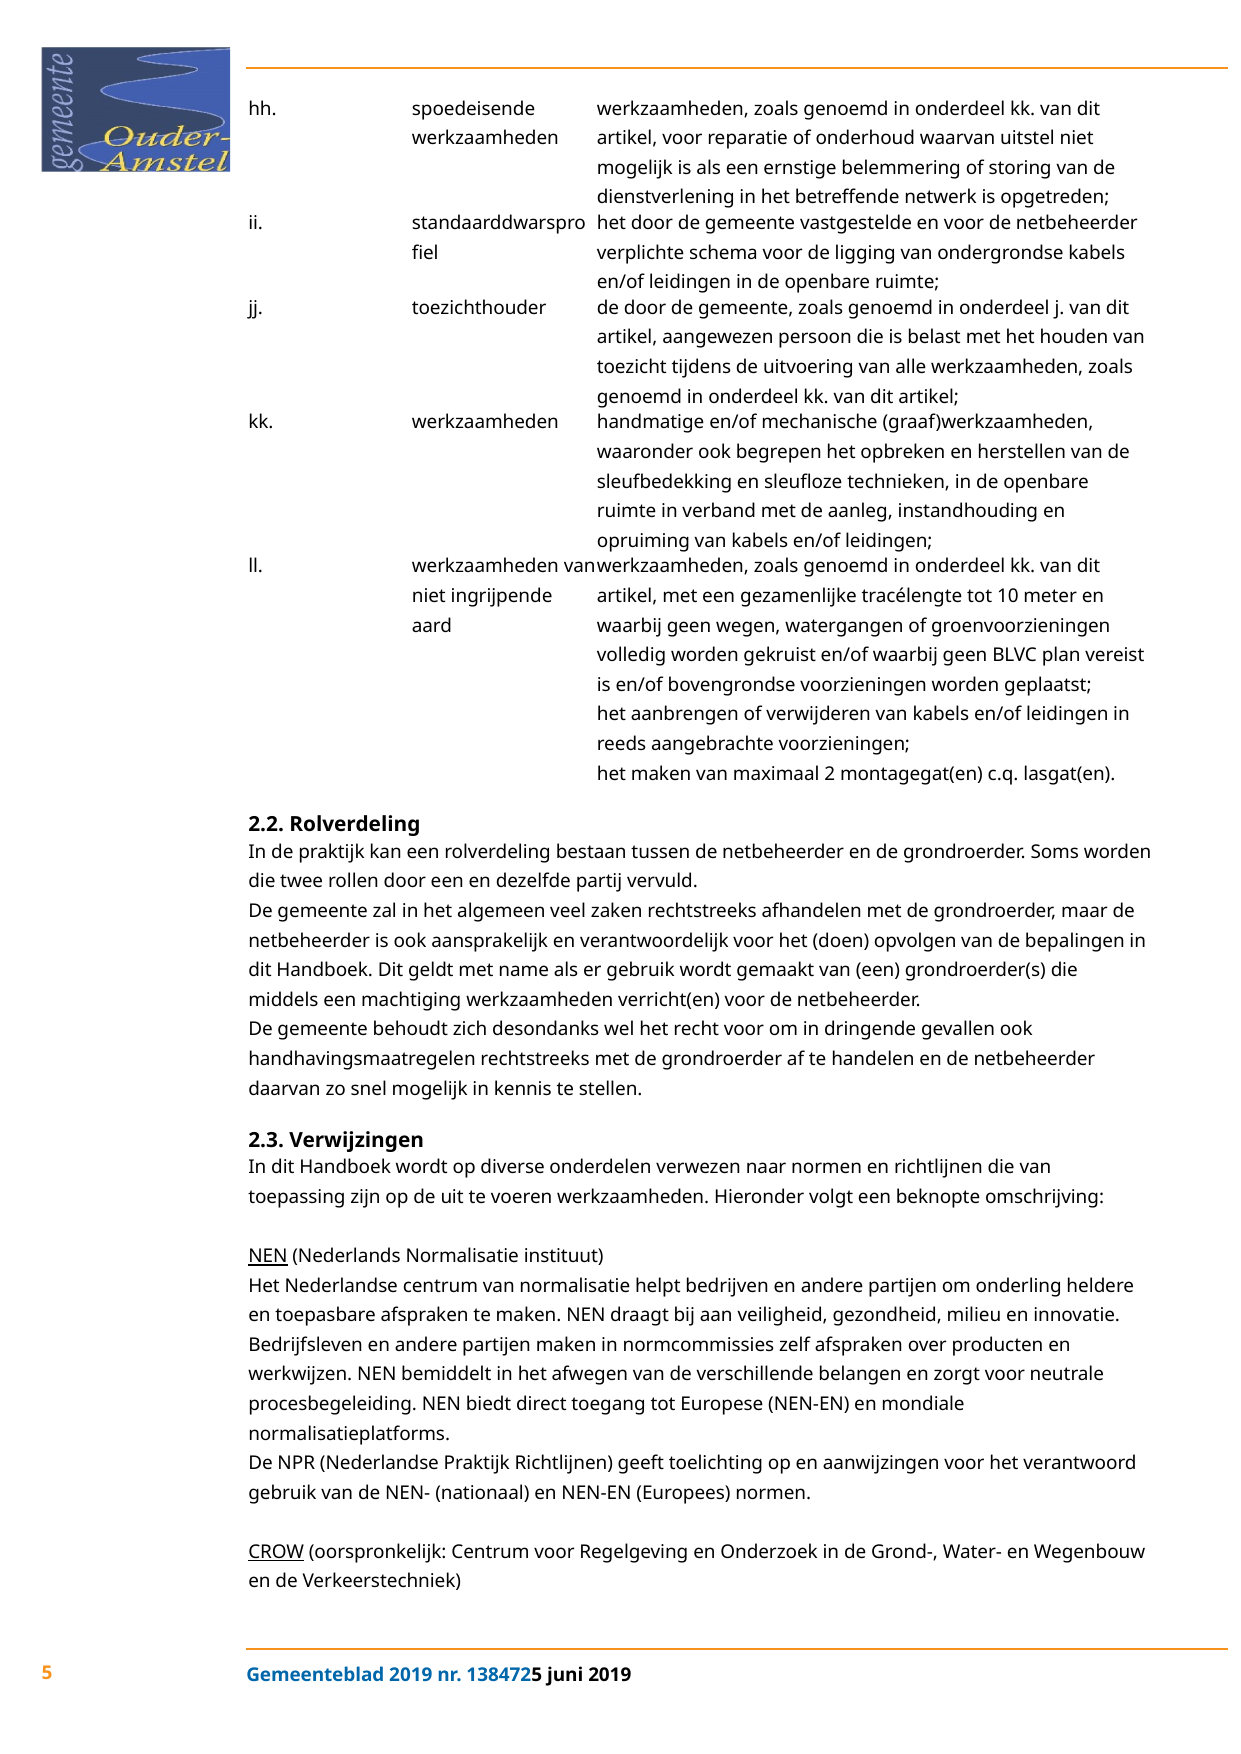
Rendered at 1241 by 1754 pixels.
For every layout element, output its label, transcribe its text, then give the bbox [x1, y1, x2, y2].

text 2.2. Rolverdeling [248, 809, 1152, 838]
text In de praktijk kan een rolverdeling bestaan tussen de netbeheerder en de grondroerder. Soms worden die twee rollen door een en dezelfde partij vervuld. [248, 838, 1152, 893]
text NEN (Nederlands Normalisatie instituut) [248, 1242, 1152, 1268]
table_cell ll. [248, 553, 412, 786]
text De NPR (Nederlandse Praktijk Richtlijnen) geeft toelichting op en aanwijzingen voor het verantwoord gebruik van de NEN- (nationaal) en NEN-EN (Europees) normen. [248, 1449, 1152, 1505]
table_cell kk. [248, 409, 412, 553]
text Het Nederlandse centrum van normalisatie helpt bedrijven en andere partijen om onderling heldere en toepasbare afspraken te maken. NEN draagt bij aan veiligheid, gezondheid, milieu en innovatie. [248, 1272, 1152, 1327]
table_cell werkzaamheden [412, 409, 597, 553]
table_cell spoedeisende werkzaamheden [412, 95, 597, 209]
table_cell jj. [248, 294, 412, 409]
text De gemeente zal in het algemeen veel zaken rechtstreeks afhandelen met de grondroerder, maar de netbeheerder is ook aansprakelijk en verantwoordelijk voor het (doen) opvolgen van de bepalingen in dit Handboek. Dit geldt met name als er gebruik wordt gemaakt van (een) grondroerder(s) die middels een machtiging werkzaamheden verricht(en) voor de netbeheerder. [248, 897, 1152, 1012]
table_cell werkzaamheden van niet ingrijpende aard [412, 553, 597, 786]
table_cell standaarddwarsprofiel [412, 209, 597, 294]
table_cell het door de gemeente vastgestelde en voor de netbeheerder verplichte schema voor de ligging van ondergrondse kabels en/of leidingen in de openbare ruimte; [597, 209, 1152, 294]
table_cell hh. [248, 95, 412, 209]
text 2.3. Verwijzingen [248, 1125, 1152, 1153]
text De gemeente behoudt zich desondanks wel het recht voor om in dringende gevallen ook handhavingsmaatregelen rechtstreeks met de grondroerder af te handelen en de netbeheerder daarvan zo snel mogelijk in kennis te stellen. [248, 1016, 1152, 1100]
text In dit Handboek wordt op diverse onderdelen verwezen naar normen en richtlijnen die van toepassing zijn op de uit te voeren werkzaamheden. Hieronder volgt een beknopte omschrijving: [248, 1153, 1152, 1209]
table_cell ii. [248, 209, 412, 294]
picture [41, 47, 231, 172]
table_cell toezichthouder [412, 294, 597, 409]
table_cell werkzaamheden, zoals genoemd in onderdeel kk. van dit artikel, met een gezamenlijke tracélengte tot 10 meter en waarbij geen wegen, watergangen of groenvoorzieningen volledig worden gekruist en/of waarbij geen BLVC plan vereist is en/of bovengrondse voorzieningen worden geplaatst; het aanbrengen of verwijderen van kabels en/of leidingen in reeds aangebrachte voorzieningen; het maken van maximaal 2 montagegat(en) c.q. lasgat(en). [597, 553, 1152, 786]
table_cell de door de gemeente, zoals genoemd in onderdeel j. van dit artikel, aangewezen persoon die is belast met het houden van toezicht tijdens de uitvoering van alle werkzaamheden, zoals genoemd in onderdeel kk. van dit artikel; [597, 294, 1152, 409]
table_cell handmatige en/of mechanische (graaf)werkzaamheden, waaronder ook begrepen het opbreken en herstellen van de sleufbedekking en sleufloze technieken, in de openbare ruimte in verband met de aanleg, instandhouding en opruiming van kabels en/of leidingen; [597, 409, 1152, 553]
table_cell werkzaamheden, zoals genoemd in onderdeel kk. van dit artikel, voor reparatie of onderhoud waarvan uitstel niet mogelijk is als een ernstige belemmering of storing van de dienstverlening in het betreffende netwerk is opgetreden; [597, 95, 1152, 209]
text Bedrijfsleven en andere partijen maken in normcommissies zelf afspraken over producten en werkwijzen. NEN bemiddelt in het afwegen van de verschillende belangen en zorgt voor neutrale procesbegeleiding. NEN biedt direct toegang tot Europese (NEN-EN) en mondiale normalisatieplatforms. [248, 1331, 1152, 1446]
text CROW (oorspronkelijk: Centrum voor Regelgeving en Onderzoek in de Grond-, Water- en Wegenbouw en de Verkeerstechniek) [248, 1538, 1152, 1593]
